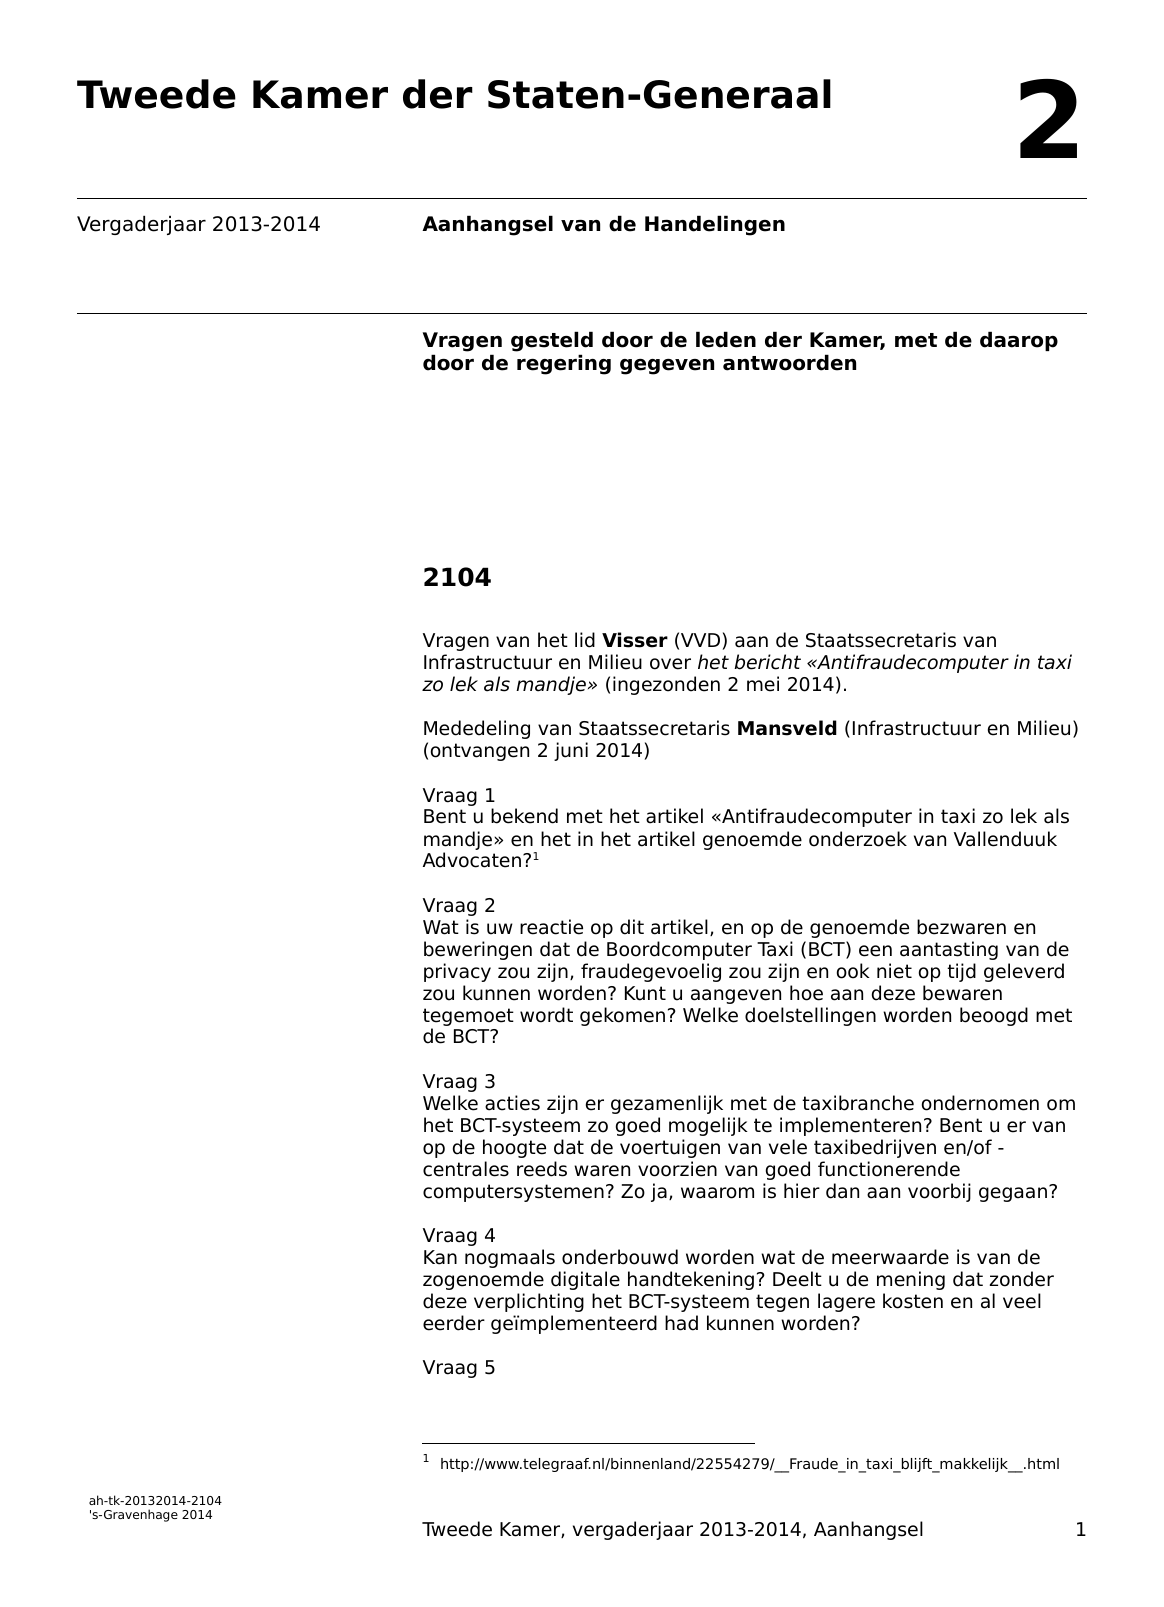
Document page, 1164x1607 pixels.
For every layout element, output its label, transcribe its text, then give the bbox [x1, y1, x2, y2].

table_cell Aanhangsel van de Handelingen [422, 199, 1087, 313]
text Vraag 4 [422, 1225, 1087, 1247]
table_cell Vergaderjaar 2013-2014 [77, 199, 422, 313]
text Vraag 2 [422, 894, 1087, 917]
text Wat is uw reactie op dit artikel, en op de genoemde bezwaren en beweringen dat de Boordcomputer Taxi (BCT) een aantasting van de privacy zou zijn, fraudegevoelig zou zijn en ook niet op tijd geleverd zou kunnen worden? Kunt u aangeven hoe aan deze bewaren tegemoet wordt gekomen? Welke doelstellingen worden beoogd met de BCT? [422, 917, 1087, 1048]
text Vraag 1 [422, 784, 1087, 806]
text Vraag 3 [422, 1071, 1087, 1093]
table_cell Vragen gesteld door de leden der Kamer, met de daarop door de regering gegeven antwoorden [422, 314, 1087, 375]
text http://www.telegraaf.nl/binnenland/22554279/__Fraude_in_taxi_blijft_makkelijk__.html [422, 1452, 1087, 1474]
text Kan nogmaals onderbouwd worden wat de meerwaarde is van de zogenoemde digitale handtekening? Deelt u de mening dat zonder deze verplichting het BCT-systeem tegen lagere kosten en al veel eerder geïmplementeerd had kunnen worden? [422, 1247, 1087, 1334]
text ah-tk-20132014-2104 [88, 1494, 323, 1508]
text Mededeling van Staatssecretaris Mansveld (Infrastructuur en Milieu) (ontvangen 2 juni 2014) [422, 718, 1087, 762]
table_header 2 [886, 59, 1087, 198]
text Bent u bekend met het artikel «Antifraudecomputer in taxi zo lek als mandje» en het in het artikel genoemde onderzoek van Vallenduuk Advocaten? [422, 806, 1087, 872]
table_header Tweede Kamer der Staten-Generaal [77, 59, 886, 198]
text Vragen van het lid Visser (VVD) aan de Staatssecretaris van Infrastructuur en Milieu over het bericht «Antifraudecomputer in taxi zo lek als mandje» (ingezonden 2 mei 2014). [422, 630, 1087, 696]
text Welke acties zijn er gezamenlijk met de taxibranche ondernomen om het BCT-systeem zo goed mogelijk te implementeren? Bent u er van op de hoogte dat de voertuigen van vele taxibedrijven en/of -centrales reeds waren voorzien van goed functionerende computersystemen? Zo ja, waarom is hier dan aan voorbij gegaan? [422, 1093, 1087, 1202]
table_cell [77, 314, 422, 375]
text 2104 [422, 563, 1087, 592]
text 's-Gravenhage 2014 [88, 1508, 323, 1522]
text Vraag 5 [422, 1357, 1087, 1379]
